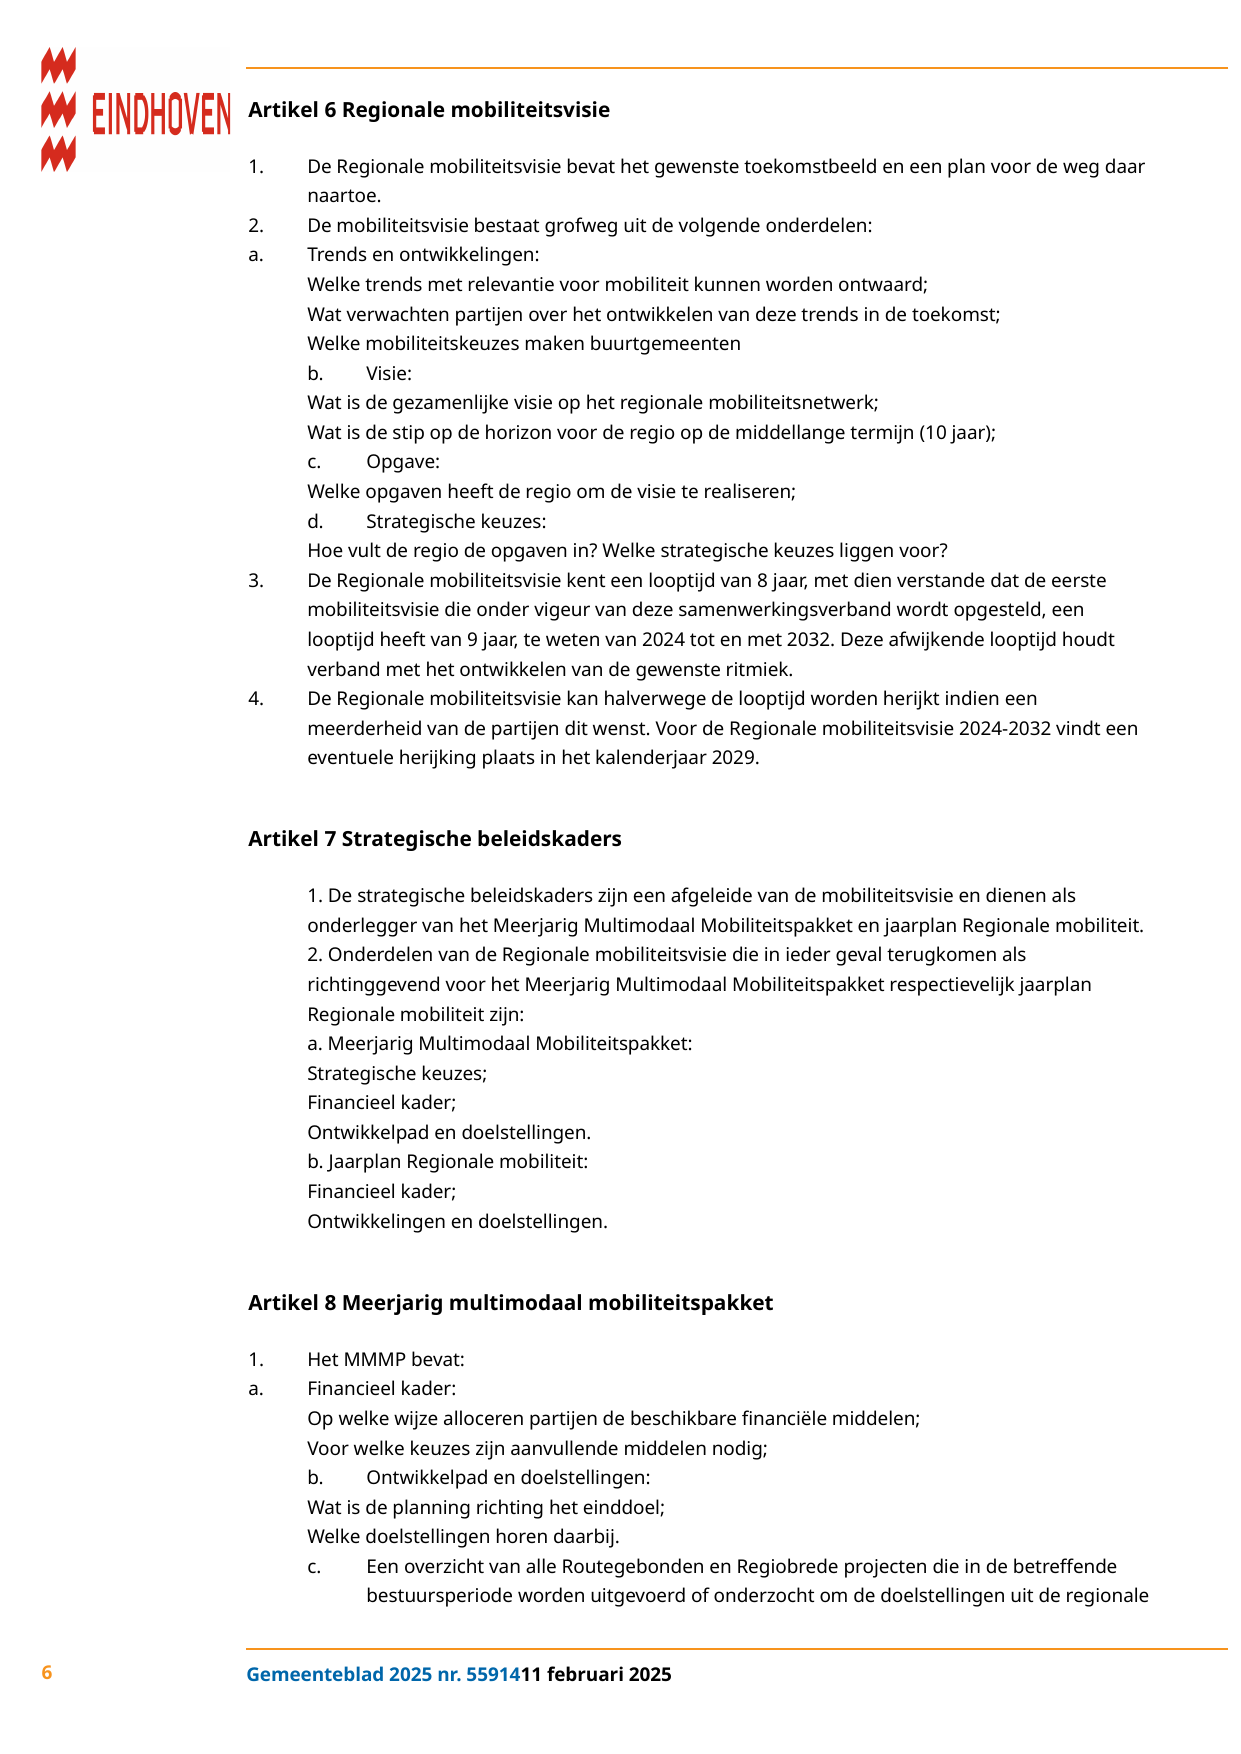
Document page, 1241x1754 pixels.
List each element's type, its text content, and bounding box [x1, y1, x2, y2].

list Hoe vult de regio de opgaven in? Welke strategische keuzes liggen voor? [248, 537, 1152, 563]
list Wat is de stip op de horizon voor de regio op de middellange termijn (10 jaar); [248, 419, 1152, 445]
list Ontwikkelpad en doelstellingen. [248, 1119, 1152, 1145]
list Strategische keuzes; [248, 1060, 1152, 1086]
list 1. De strategische beleidskaders zijn een afgeleide van de mobiliteitsvisie en dienen als onderlegger van het Meerjarig Multimodaal Mobiliteitspakket en jaarplan Regionale mobiliteit. [248, 882, 1152, 938]
list Welke doelstellingen horen daarbij. [248, 1523, 1152, 1549]
list De Regionale mobiliteitsvisie bevat het gewenste toekomstbeeld en een plan voor de weg daar naartoe. [248, 153, 1152, 208]
text Artikel 8 Meerjarig multimodaal mobiliteitspakket [248, 1288, 1152, 1316]
list Financieel kader; [248, 1178, 1152, 1204]
list De Regionale mobiliteitsvisie kent een looptijd van 8 jaar, met dien verstande dat de eerste mobiliteitsvisie die onder vigeur van deze samenwerkingsverband wordt opgesteld, een looptijd heeft van 9 jaar, te weten van 2024 tot en met 2032. Deze afwijkende looptijd houdt verband met het ontwikkelen van de gewenste ritmiek. [248, 567, 1152, 681]
text Artikel 7 Strategische beleidskaders [248, 824, 1152, 853]
list Ontwikkelingen en doelstellingen. [248, 1208, 1152, 1234]
list Welke trends met relevantie voor mobiliteit kunnen worden ontwaard; [248, 271, 1152, 297]
list De mobiliteitsvisie bestaat grofweg uit de volgende onderdelen: [248, 212, 1152, 238]
list Wat is de gezamenlijke visie op het regionale mobiliteitsnetwerk; [248, 389, 1152, 415]
list Welke mobiliteitskeuzes maken buurtgemeenten [248, 330, 1152, 356]
list Opgave: [307, 449, 1152, 474]
list Welke opgaven heeft de regio om de visie te realiseren; [248, 478, 1152, 504]
list Financieel kader; [248, 1089, 1152, 1115]
list a. Meerjarig Multimodaal Mobiliteitspakket: [248, 1030, 1152, 1056]
list Een overzicht van alle Routegebonden en Regiobrede projecten die in de betreffende bestuursperiode worden uitgevoerd of onderzocht om de doelstellingen uit de regionale [307, 1553, 1152, 1608]
list Visie: [307, 360, 1152, 386]
list Op welke wijze alloceren partijen de beschikbare financiële middelen; [248, 1405, 1152, 1431]
list Trends en ontwikkelingen: [248, 242, 1152, 267]
list b. Jaarplan Regionale mobiliteit: [248, 1149, 1152, 1174]
list Ontwikkelpad en doelstellingen: [307, 1464, 1152, 1490]
list 2. Onderdelen van de Regionale mobiliteitsvisie die in ieder geval terugkomen als richtinggevend voor het Meerjarig Multimodaal Mobiliteitspakket respectievelijk jaarplan Regionale mobiliteit zijn: [248, 942, 1152, 1027]
text Artikel 6 Regionale mobiliteitsvisie [248, 95, 1152, 123]
list Wat verwachten partijen over het ontwikkelen van deze trends in de toekomst; [248, 301, 1152, 326]
list Het MMMP bevat: [248, 1346, 1152, 1372]
list Strategische keuzes: [307, 508, 1152, 533]
list Voor welke keuzes zijn aanvullende middelen nodig; [248, 1435, 1152, 1460]
list Financieel kader: [248, 1376, 1152, 1401]
picture [41, 47, 231, 172]
list Wat is de planning richting het einddoel; [248, 1494, 1152, 1519]
list De Regionale mobiliteitsvisie kan halverwege de looptijd worden herijkt indien een meerderheid van de partijen dit wenst. Voor de Regionale mobiliteitsvisie 2024-2032 vindt een eventuele herijking plaats in het kalenderjaar 2029. [248, 685, 1152, 770]
